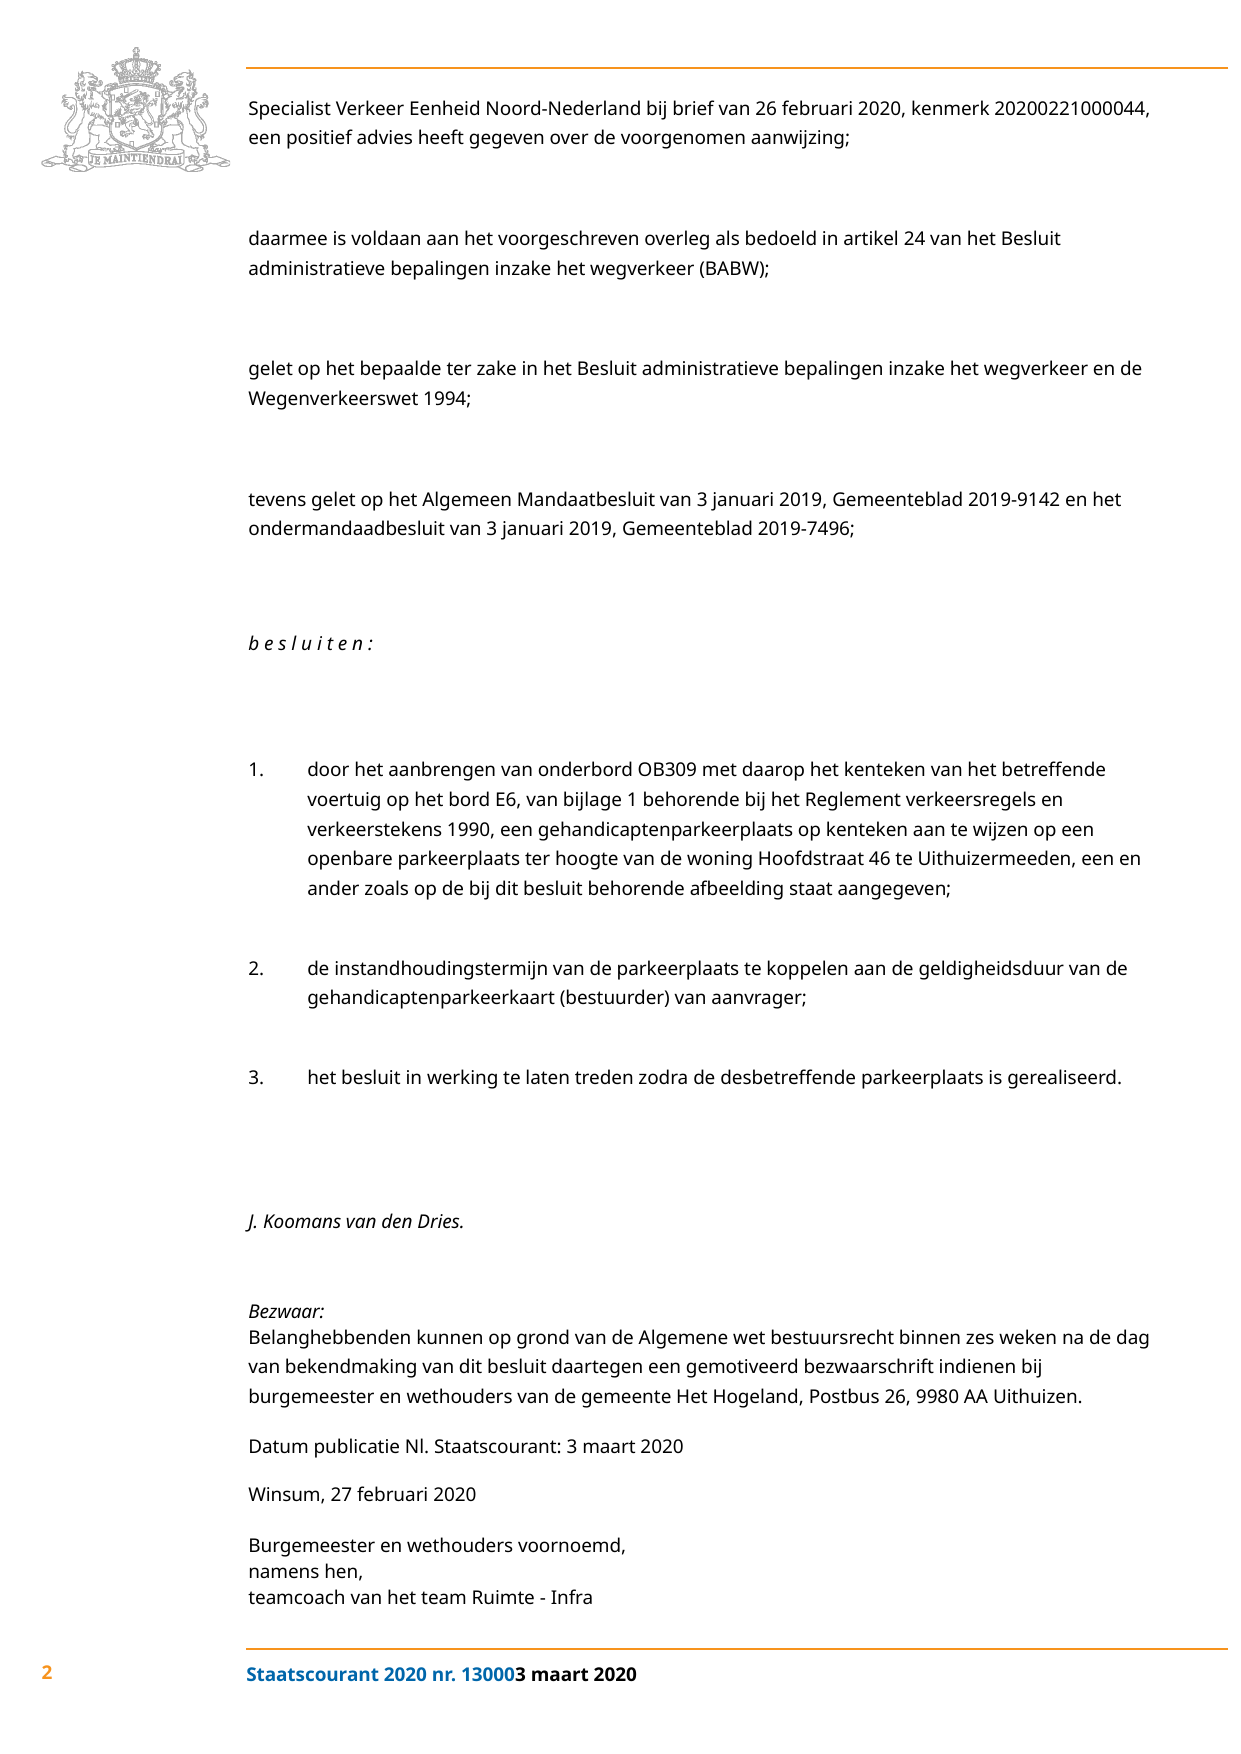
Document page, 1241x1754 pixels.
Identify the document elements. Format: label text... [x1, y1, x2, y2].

text daarmee is voldaan aan het voorgeschreven overleg als bedoeld in artikel 24 van het Besluit administratieve bepalingen inzake het wegverkeer (BABW); [248, 225, 1152, 281]
text teamcoach van het team Ruimte - Infra [248, 1584, 1152, 1610]
text gelet op het bepaalde ter zake in het Besluit administratieve bepalingen inzake het wegverkeer en de Wegenverkeerswet 1994; [248, 356, 1152, 411]
list de instandhoudingstermijn van de parkeerplaats te koppelen aan de geldigheidsduur van de gehandicaptenparkeerkaart (bestuurder) van aanvrager; [248, 955, 1152, 1010]
list het besluit in werking te laten treden zodra de desbetreffende parkeerplaats is gerealiseerd. [248, 1064, 1152, 1090]
text Burgemeester en wethouders voornoemd, [248, 1533, 1152, 1558]
text b e s l u i t e n : [248, 630, 1152, 656]
text J. Koomans van den Dries. [248, 1208, 1152, 1234]
text Bezwaar: [248, 1298, 1152, 1324]
text namens hen, [248, 1558, 1152, 1584]
text Specialist Verkeer Eenheid Noord-Nederland bij brief van 26 februari 2020, kenmerk 20200221000044, een positief advies heeft gegeven over de voorgenomen aanwijzing; [248, 95, 1152, 150]
picture [41, 47, 231, 172]
text Belanghebbenden kunnen op grond van de Algemene wet bestuursrecht binnen zes weken na de dag van bekendmaking van dit besluit daartegen een gemotiveerd bezwaarschrift indienen bij burgemeester en wethouders van de gemeente Het Hogeland, Postbus 26, 9980 AA Uithuizen. [248, 1324, 1152, 1409]
text Datum publicatie Nl. Staatscourant: 3 maart 2020 [248, 1433, 1152, 1459]
list door het aanbrengen van onderbord OB309 met daarop het kenteken van het betreffende voertuig op het bord E6, van bijlage 1 behorende bij het Reglement verkeersregels en verkeerstekens 1990, een gehandicaptenparkeerplaats op kenteken aan te wijzen op een openbare parkeerplaats ter hoogte van de woning Hoofdstraat 46 te Uithuizermeeden, een en ander zoals op de bij dit besluit behorende afbeelding staat aangegeven; [248, 757, 1152, 901]
text tevens gelet op het Algemeen Mandaatbesluit van 3 januari 2019, Gemeenteblad 2019-9142 en het ondermandaadbesluit van 3 januari 2019, Gemeenteblad 2019-7496; [248, 486, 1152, 541]
text Winsum, 27 februari 2020 [248, 1481, 1152, 1507]
